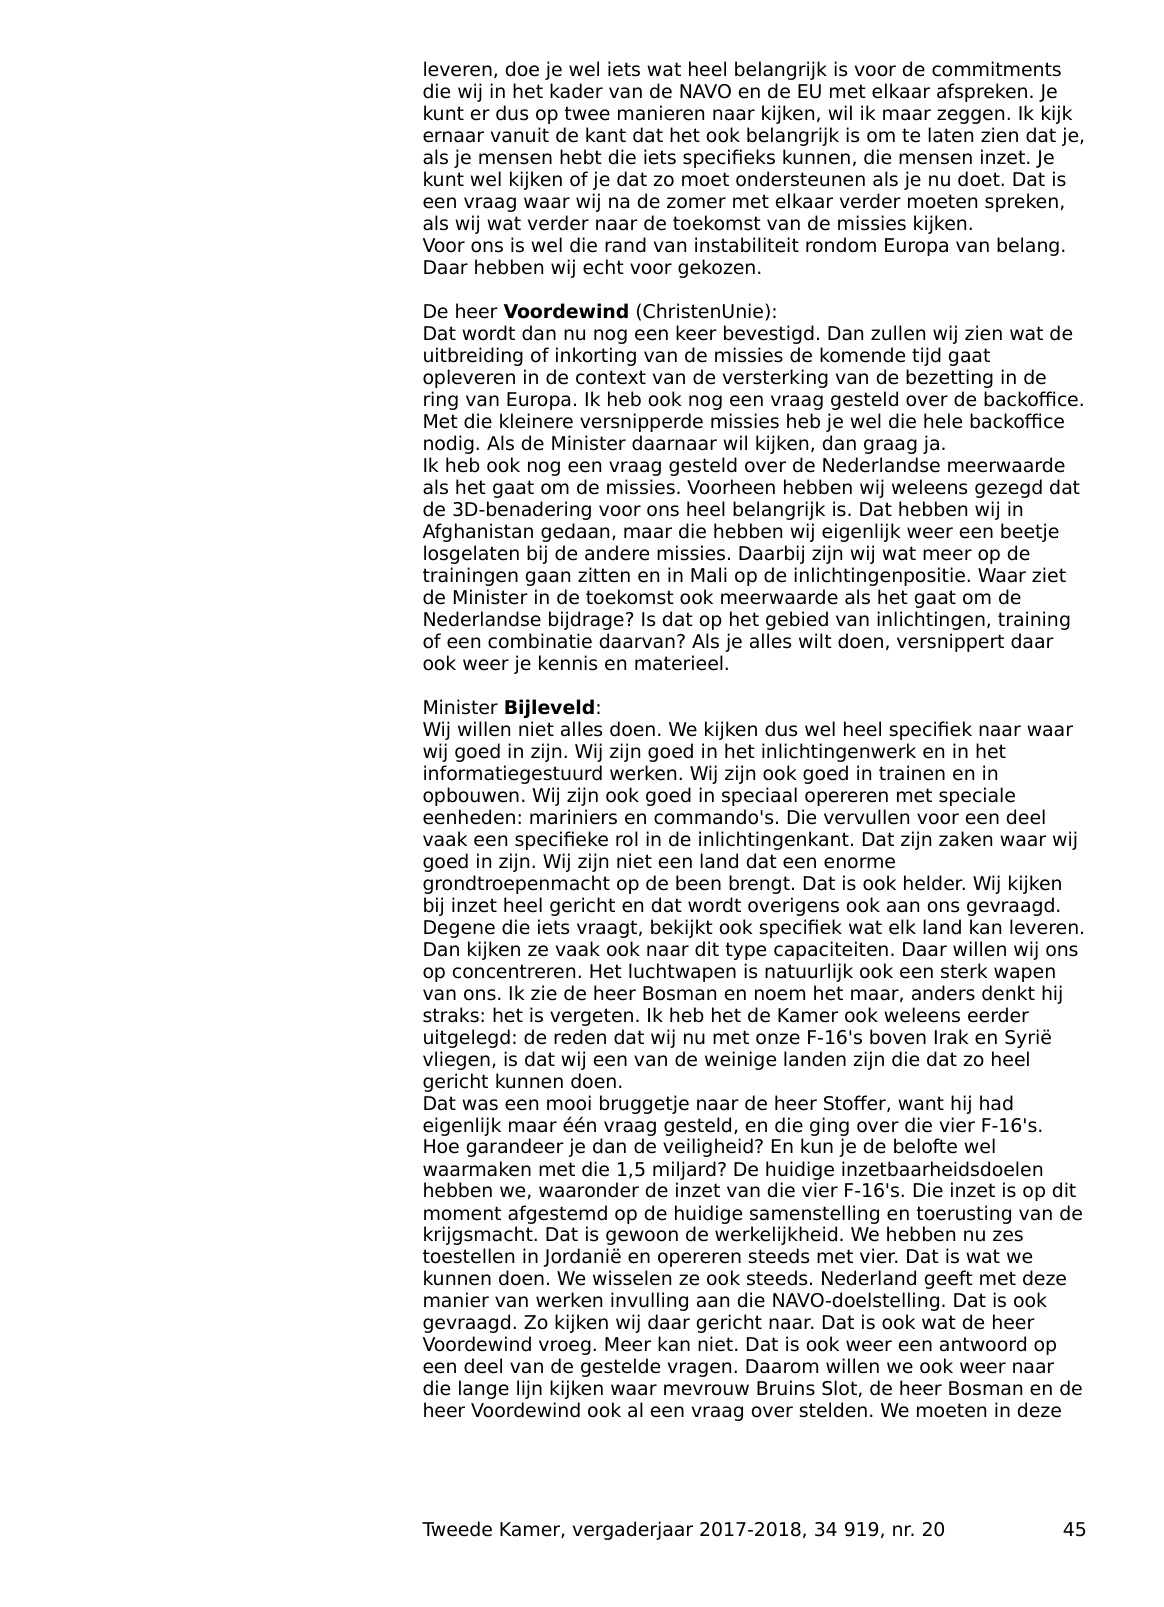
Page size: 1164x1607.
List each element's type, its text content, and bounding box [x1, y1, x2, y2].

text Ik heb ook nog een vraag gesteld over de Nederlandse meerwaarde als het gaat om de missies. Voorheen hebben wij weleens gezegd dat de 3D-benadering voor ons heel belangrijk is. Dat hebben wij in Afghanistan gedaan, maar die hebben wij eigenlijk weer een beetje losgelaten bij de andere missies. Daarbij zijn wij wat meer op de trainingen gaan zitten en in Mali op de inlichtingenpositie. Waar ziet de Minister in de toekomst ook meerwaarde als het gaat om de Nederlandse bijdrage? Is dat op het gebied van inlichtingen, training of een combinatie daarvan? Als je alles wilt doen, versnippert daar ook weer je kennis en materieel. [422, 455, 1087, 675]
text leveren, doe je wel iets wat heel belangrijk is voor de commitments die wij in het kader van de NAVO en de EU met elkaar afspreken. Je kunt er dus op twee manieren naar kijken, wil ik maar zeggen. Ik kijk ernaar vanuit de kant dat het ook belangrijk is om te laten zien dat je, als je mensen hebt die iets specifieks kunnen, die mensen inzet. Je kunt wel kijken of je dat zo moet ondersteunen als je nu doet. Dat is een vraag waar wij na de zomer met elkaar verder moeten spreken, als wij wat verder naar de toekomst van de missies kijken. [422, 59, 1087, 235]
text Dat was een mooi bruggetje naar de heer Stoffer, want hij had eigenlijk maar één vraag gesteld, en die ging over die vier F-16's. Hoe garandeer je dan de veiligheid? En kun je de belofte wel waarmaken met die 1,5 miljard? De huidige inzetbaarheidsdoelen hebben we, waaronder de inzet van die vier F-16's. Die inzet is op dit moment afgestemd op de huidige samenstelling en toerusting van de krijgsmacht. Dat is gewoon de werkelijkheid. We hebben nu zes toestellen in Jordanië en opereren steeds met vier. Dat is wat we kunnen doen. We wisselen ze ook steeds. Nederland geeft met deze manier van werken invulling aan die NAVO-doelstelling. Dat is ook gevraagd. Zo kijken wij daar gericht naar. Dat is ook wat de heer Voordewind vroeg. Meer kan niet. Dat is ook weer een antwoord op een deel van de gestelde vragen. Daarom willen we ook weer naar die lange lijn kijken waar mevrouw Bruins Slot, de heer Bosman en de heer Voordewind ook al een vraag over stelden. We moeten in deze [422, 1092, 1087, 1422]
text De heer Voordewind (ChristenUnie): [422, 301, 1087, 323]
text Wij willen niet alles doen. We kijken dus wel heel specifiek naar waar wij goed in zijn. Wij zijn goed in het inlichtingenwerk en in het informatiegestuurd werken. Wij zijn ook goed in trainen en in opbouwen. Wij zijn ook goed in speciaal opereren met speciale eenheden: mariniers en commando's. Die vervullen voor een deel vaak een specifieke rol in de inlichtingenkant. Dat zijn zaken waar wij goed in zijn. Wij zijn niet een land dat een enorme grondtroepenmacht op de been brengt. Dat is ook helder. Wij kijken bij inzet heel gericht en dat wordt overigens ook aan ons gevraagd. Degene die iets vraagt, bekijkt ook specifiek wat elk land kan leveren. Dan kijken ze vaak ook naar dit type capaciteiten. Daar willen wij ons op concentreren. Het luchtwapen is natuurlijk ook een sterk wapen van ons. Ik zie de heer Bosman en noem het maar, anders denkt hij straks: het is vergeten. Ik heb het de Kamer ook weleens eerder uitgelegd: de reden dat wij nu met onze F-16's boven Irak en Syrië vliegen, is dat wij een van de weinige landen zijn die dat zo heel gericht kunnen doen. [422, 719, 1087, 1092]
text Minister Bijleveld: [422, 697, 1087, 719]
text Voor ons is wel die rand van instabiliteit rondom Europa van belang. Daar hebben wij echt voor gekozen. [422, 235, 1087, 279]
text Dat wordt dan nu nog een keer bevestigd. Dan zullen wij zien wat de uitbreiding of inkorting van de missies de komende tijd gaat opleveren in de context van de versterking van de bezetting in de ring van Europa. Ik heb ook nog een vraag gesteld over de backoffice. Met die kleinere versnipperde missies heb je wel die hele backoffice nodig. Als de Minister daarnaar wil kijken, dan graag ja. [422, 323, 1087, 455]
